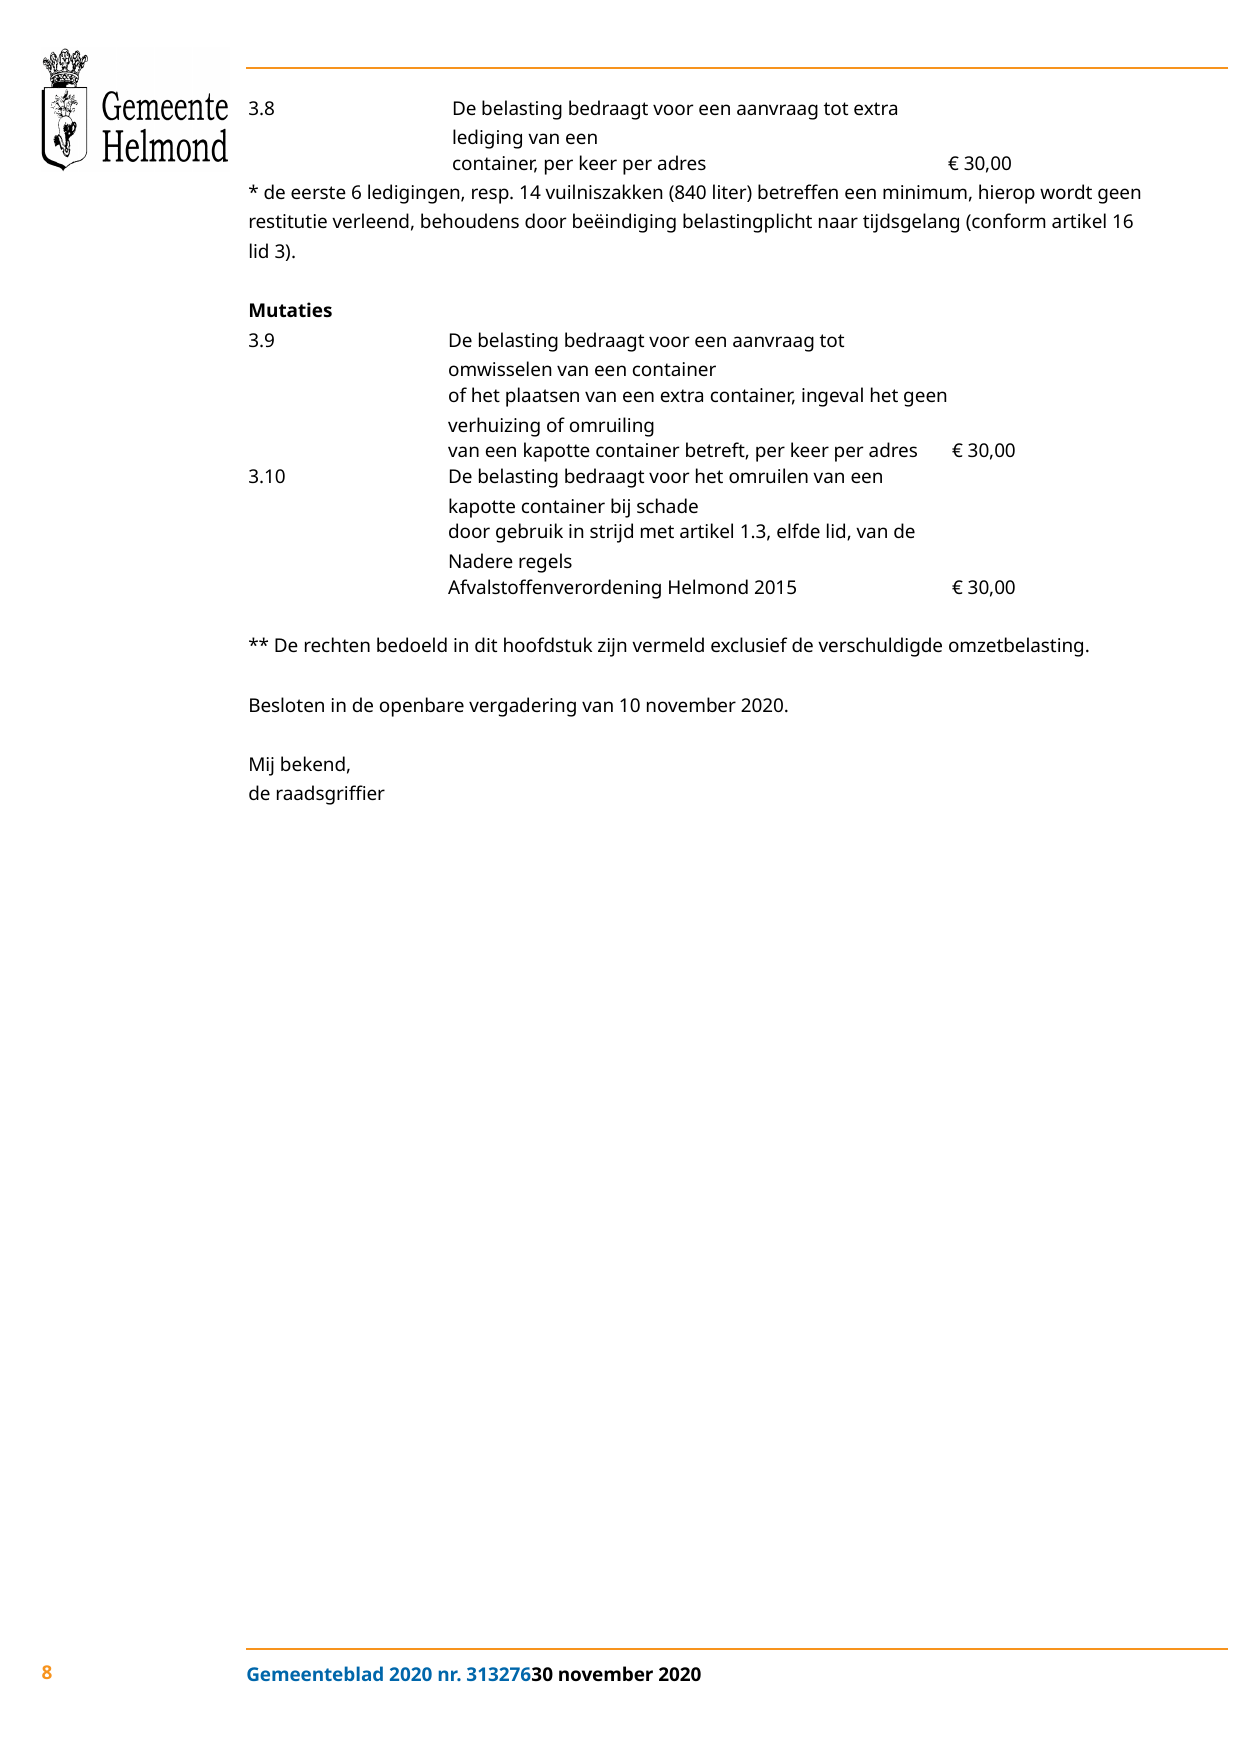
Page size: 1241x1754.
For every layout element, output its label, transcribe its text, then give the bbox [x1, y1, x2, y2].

table_cell [952, 383, 1152, 438]
table_cell 3.8 [248, 95, 452, 150]
table_cell container, per keer per adres [452, 150, 948, 176]
table_cell De belasting bedraagt voor het omruilen van een kapotte container bij schade [448, 464, 952, 519]
table_cell [248, 150, 452, 176]
text de raadsgriffier [248, 781, 1152, 806]
text Mutaties [248, 297, 1152, 323]
table_cell van een kapotte container betreft, per keer per adres [448, 438, 952, 463]
picture [41, 47, 231, 172]
table_cell De belasting bedraagt voor een aanvraag tot extra lediging van een [452, 95, 948, 150]
table_cell [248, 438, 448, 463]
table_cell [948, 95, 1152, 150]
table_cell [952, 519, 1152, 574]
table_cell Afvalstoffenverordening Helmond 2015 [448, 574, 952, 600]
text Besloten in de openbare vergadering van 10 november 2020. [248, 692, 1152, 717]
text Mij bekend, [248, 751, 1152, 777]
table_header 3.9 [248, 327, 448, 382]
table_cell € 30,00 [948, 150, 1152, 176]
table_header De belasting bedraagt voor een aanvraag tot omwisselen van een container [448, 327, 952, 382]
table_header [952, 327, 1152, 382]
table_cell door gebruik in strijd met artikel 1.3, elfde lid, van de Nadere regels [448, 519, 952, 574]
table_cell € 30,00 [952, 574, 1152, 600]
table_cell [248, 383, 448, 438]
table_cell of het plaatsen van een extra container, ingeval het geen verhuizing of omruiling [448, 383, 952, 438]
text * de eerste 6 ledigingen, resp. 14 vuilniszakken (840 liter) betreffen een minimum, hierop wordt geen restitutie verleend, behoudens door beëindiging belastingplicht naar tijdsgelang (conform artikel 16 lid 3). [248, 179, 1152, 264]
table_cell [248, 519, 448, 574]
table_cell [952, 464, 1152, 519]
table_cell € 30,00 [952, 438, 1152, 463]
text ** De rechten bedoeld in dit hoofdstuk zijn vermeld exclusief de verschuldigde omzetbelasting. [248, 633, 1152, 658]
table_cell 3.10 [248, 464, 448, 519]
table_cell [248, 574, 448, 600]
